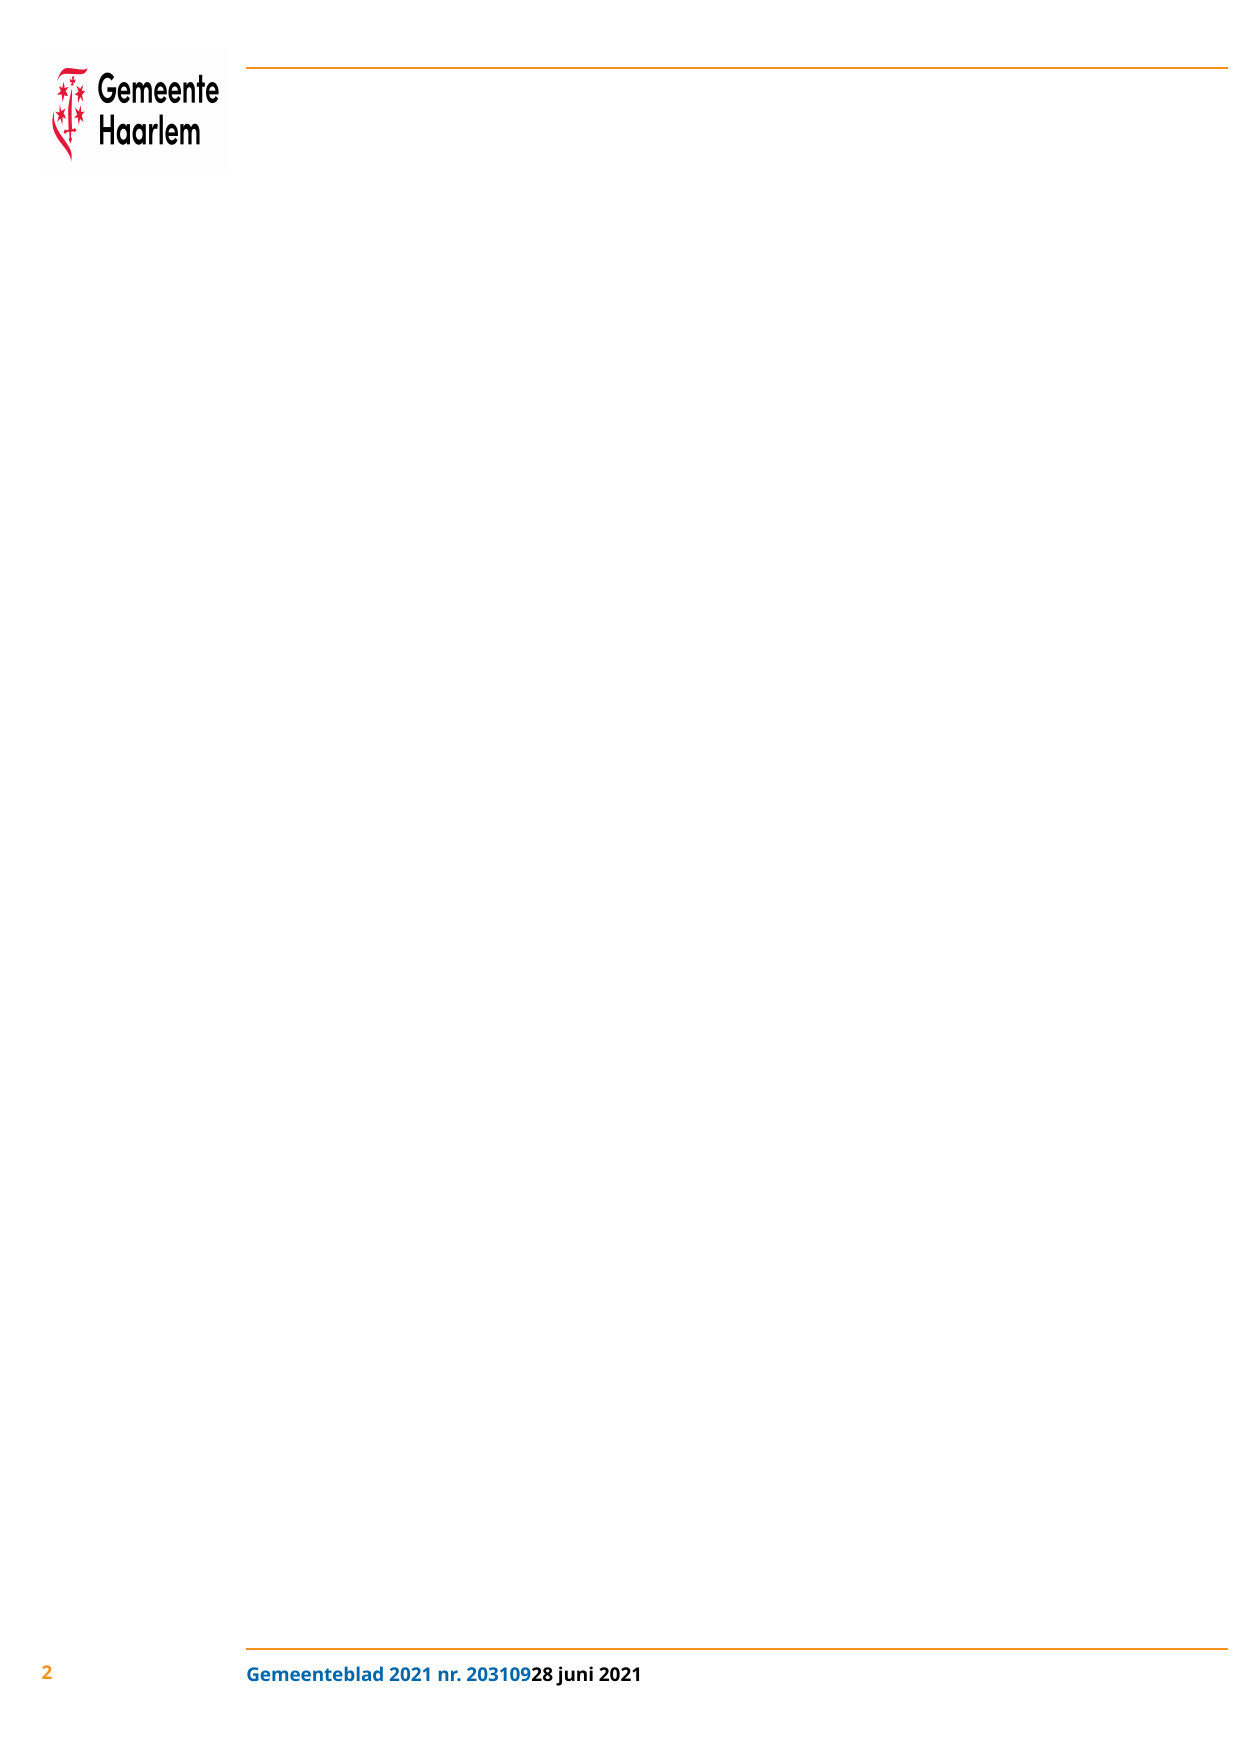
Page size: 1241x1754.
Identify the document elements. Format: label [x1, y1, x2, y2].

picture [41, 47, 231, 172]
